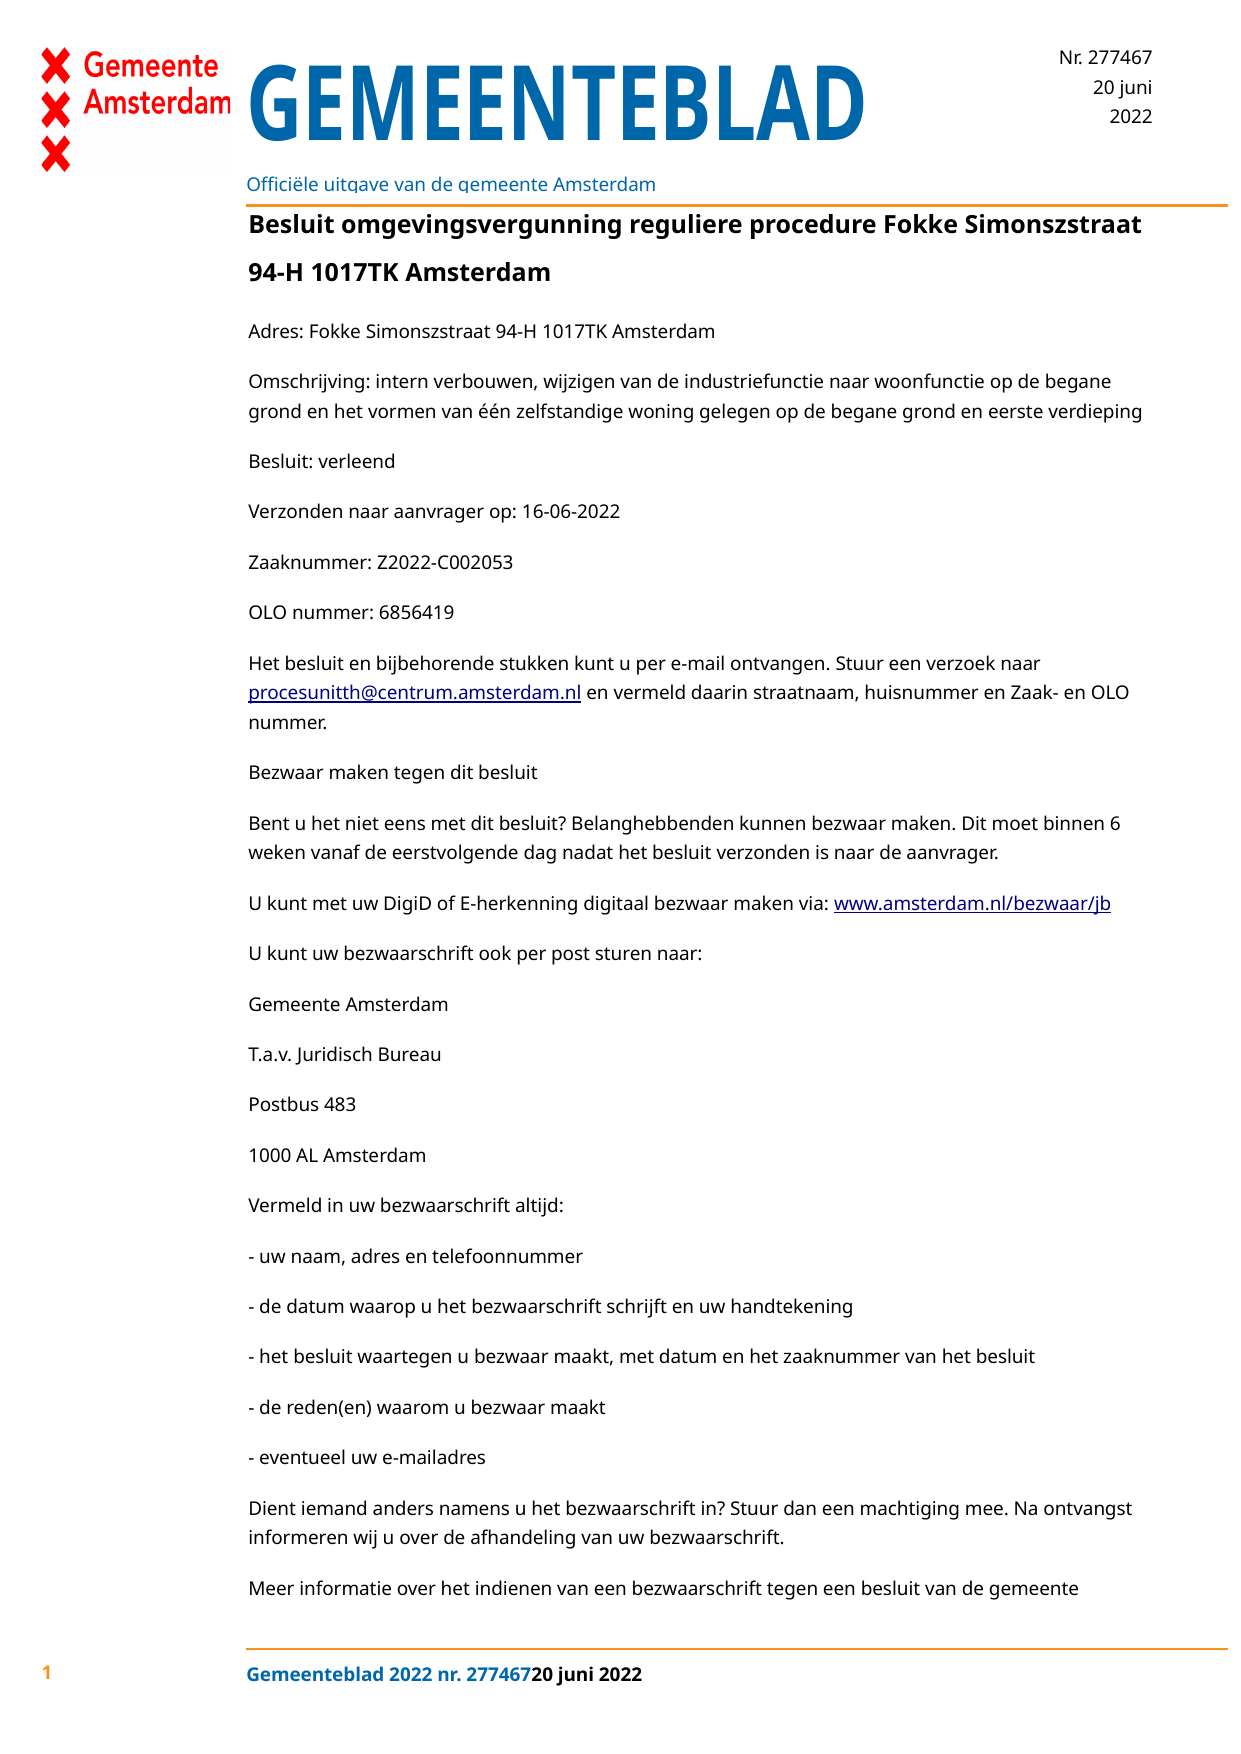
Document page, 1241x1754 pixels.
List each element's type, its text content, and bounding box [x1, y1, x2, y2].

text Zaaknummer: Z2022-C002053 [248, 549, 1152, 575]
text - het besluit waartegen u bezwaar maakt, met datum en het zaaknummer van het besluit [248, 1344, 1152, 1369]
text T.a.v. Juridisch Bureau [248, 1041, 1152, 1067]
text Besluit omgevingsvergunning reguliere procedure Fokke Simonszstraat 94-H 1017TK Amsterdam [248, 207, 1152, 288]
text Meer informatie over het indienen van een bezwaarschrift tegen een besluit van de gemeente [248, 1575, 1152, 1601]
text Verzonden naar aanvrager op: 16-06-2022 [248, 499, 1152, 524]
text U kunt met uw DigiD of E-herkenning digitaal bezwaar maken via: www.amsterdam.nl/bezwaar/jb [248, 890, 1152, 916]
picture [41, 47, 231, 172]
text U kunt uw bezwaarschrift ook per post sturen naar: [248, 940, 1152, 966]
text OLO nummer: 6856419 [248, 599, 1152, 625]
text - uw naam, adres en telefoonnummer [248, 1243, 1152, 1269]
text Vermeld in uw bezwaarschrift altijd: [248, 1192, 1152, 1218]
text Adres: Fokke Simonszstraat 94-H 1017TK Amsterdam [248, 318, 1152, 344]
text Dient iemand anders namens u het bezwaarschrift in? Stuur dan een machtiging mee. Na ontvangst informeren wij u over de afhandeling van uw bezwaarschrift. [248, 1495, 1152, 1550]
text Postbus 483 [248, 1092, 1152, 1117]
text Gemeente Amsterdam [248, 991, 1152, 1017]
text Bent u het niet eens met dit besluit? Belanghebbenden kunnen bezwaar maken. Dit moet binnen 6 weken vanaf de eerstvolgende dag nadat het besluit verzonden is naar de aanvrager. [248, 810, 1152, 865]
text Besluit: verleend [248, 448, 1152, 474]
text - de reden(en) waarom u bezwaar maakt [248, 1394, 1152, 1420]
text Bezwaar maken tegen dit besluit [248, 759, 1152, 785]
text Omschrijving: intern verbouwen, wijzigen van de industriefunctie naar woonfunctie op de begane grond en het vormen van één zelfstandige woning gelegen op de begane grond en eerste verdieping [248, 368, 1152, 424]
text Het besluit en bijbehorende stukken kunt u per e-mail ontvangen. Stuur een verzoek naar procesunitth@centrum.amsterdam.nl en vermeld daarin straatnaam, huisnummer en Zaak- en OLO nummer. [248, 650, 1152, 735]
text - eventueel uw e-mailadres [248, 1444, 1152, 1470]
text - de datum waarop u het bezwaarschrift schrijft en uw handtekening [248, 1293, 1152, 1319]
text 1000 AL Amsterdam [248, 1142, 1152, 1168]
